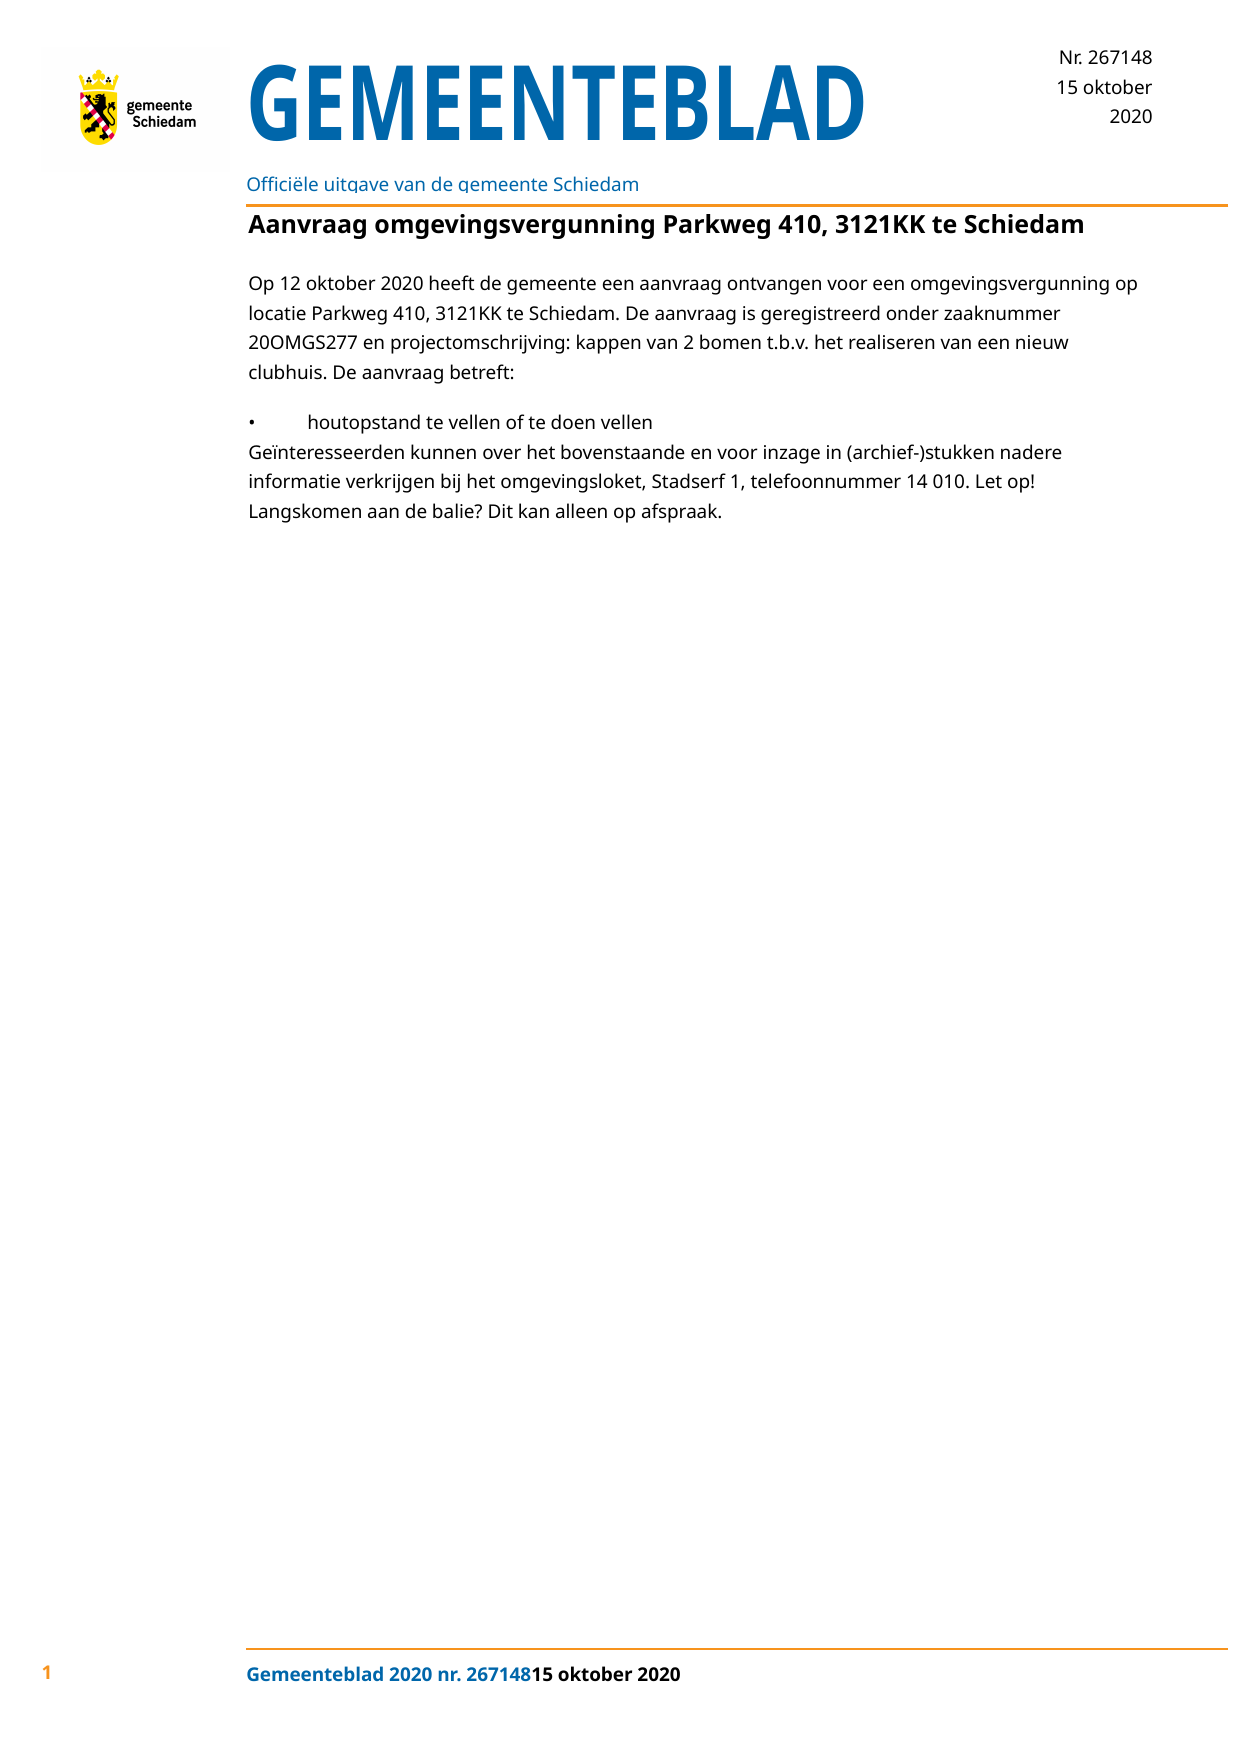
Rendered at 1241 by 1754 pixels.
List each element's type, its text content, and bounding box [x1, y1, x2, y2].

picture [41, 47, 231, 172]
list houtopstand te vellen of te doen vellen [248, 409, 1152, 435]
text Op 12 oktober 2020 heeft de gemeente een aanvraag ontvangen voor een omgevingsvergunning op locatie Parkweg 410, 3121KK te Schiedam. De aanvraag is geregistreerd onder zaaknummer 20OMGS277 en projectomschrijving: kappen van 2 bomen t.b.v. het realiseren van een nieuw clubhuis. De aanvraag betreft: [248, 270, 1152, 385]
text Aanvraag omgevingsvergunning Parkweg 410, 3121KK te Schiedam [248, 207, 1152, 241]
text Geïnteresseerden kunnen over het bovenstaande en voor inzage in (archief-)stukken nadere informatie verkrijgen bij het omgevingsloket, Stadserf 1, telefoonnummer 14 010. Let op! Langskomen aan de balie? Dit kan alleen op afspraak. [248, 439, 1152, 524]
